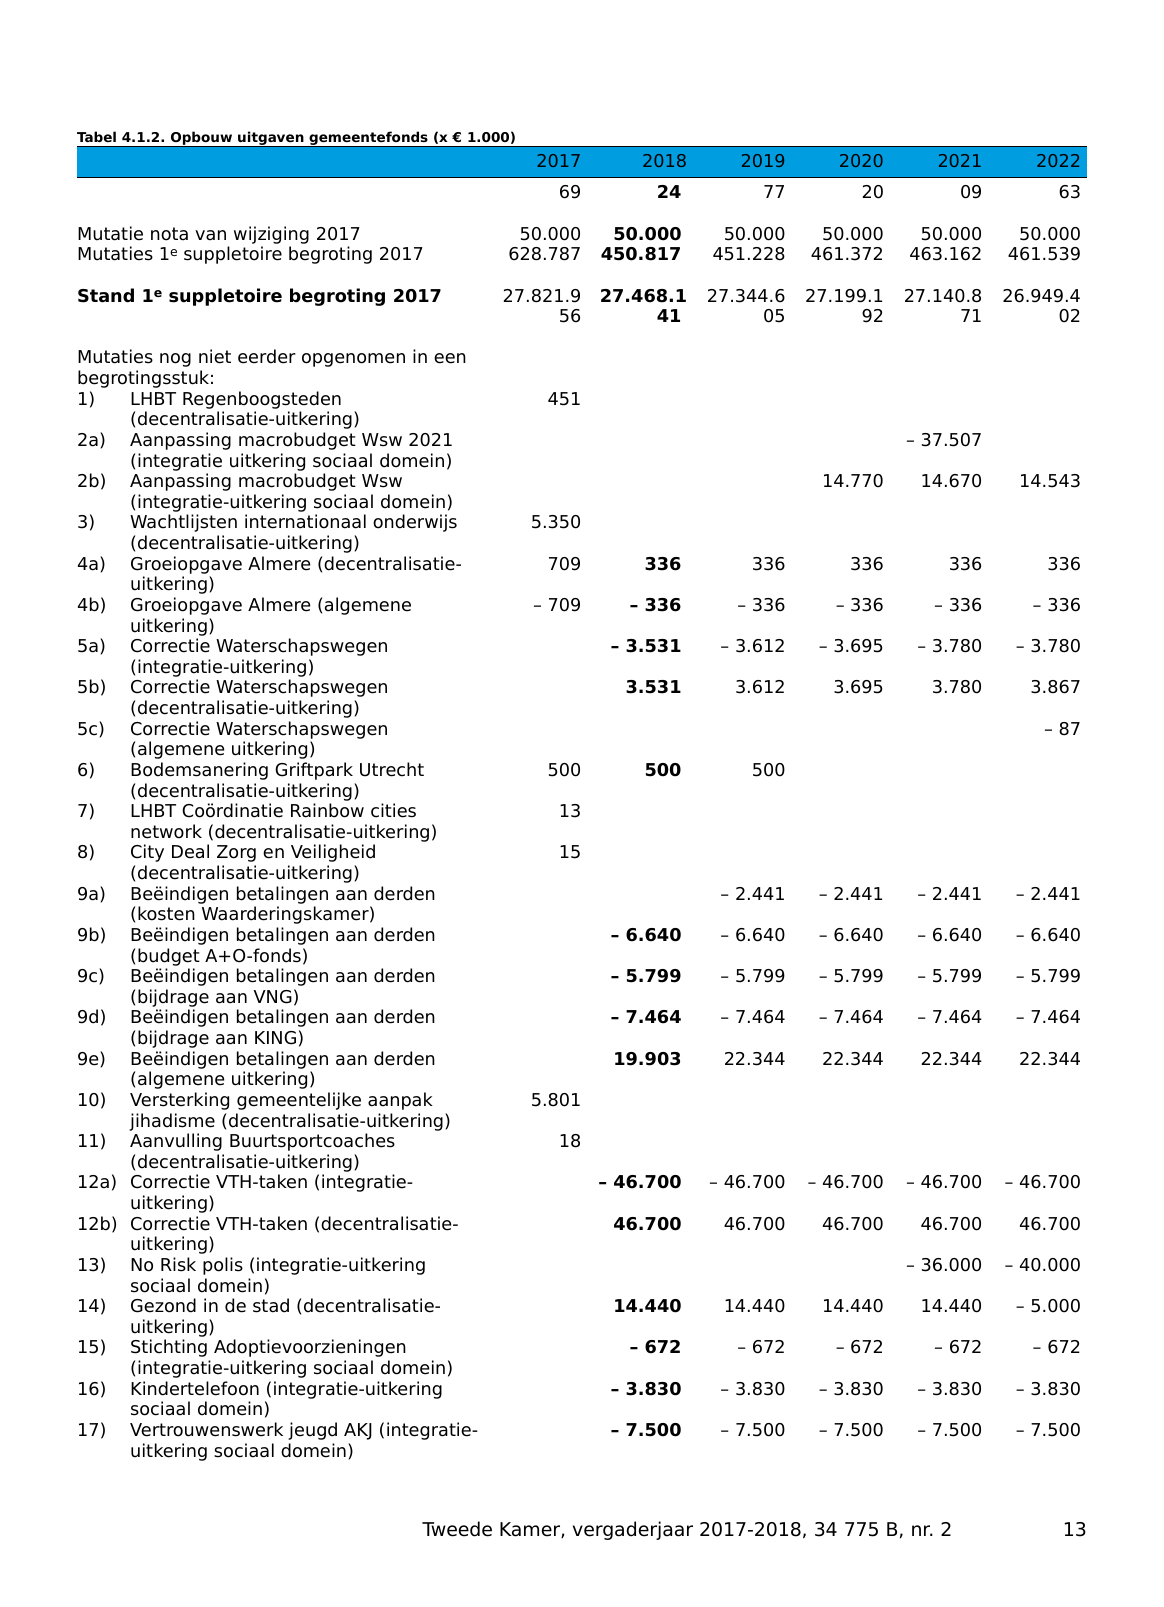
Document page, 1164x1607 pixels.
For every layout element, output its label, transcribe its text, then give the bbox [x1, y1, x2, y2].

table_cell 14.543 [988, 471, 1087, 512]
table_cell [988, 389, 1087, 430]
table_cell [587, 430, 693, 471]
table_cell – 672 [587, 1338, 693, 1379]
table_cell 4a) [77, 554, 124, 595]
table_cell [489, 430, 587, 471]
table_cell No Risk polis (integratie-uitkering sociaal domein) [124, 1255, 489, 1296]
table_cell 500 [489, 760, 587, 801]
table_cell [587, 389, 693, 430]
table_cell [693, 389, 791, 430]
table_cell [489, 1420, 587, 1461]
table_cell 27.199.192 [791, 286, 890, 327]
table_cell 12a) [77, 1173, 124, 1214]
table_cell [77, 203, 124, 224]
table_cell [587, 843, 693, 884]
table_cell 50.000 [791, 224, 890, 244]
table_cell City Deal Zorg en Veiligheid (decentralisatie-uitkering) [124, 843, 489, 884]
table_cell – 46.700 [791, 1173, 890, 1214]
table_cell 500 [587, 760, 693, 801]
table_cell [693, 843, 791, 884]
table_cell – 6.640 [890, 925, 988, 966]
table_cell – 2.441 [988, 884, 1087, 925]
table_cell [489, 1338, 587, 1379]
table_cell – 336 [890, 595, 988, 636]
table_cell 46.700 [791, 1214, 890, 1255]
table_cell 2018 [587, 147, 693, 177]
table_cell [489, 1255, 587, 1296]
table_cell [489, 1049, 587, 1090]
table_cell – 87 [988, 719, 1087, 760]
table_cell [791, 430, 890, 471]
table_cell – 5.799 [890, 966, 988, 1007]
table_cell – 672 [791, 1338, 890, 1379]
table_cell 13 [489, 801, 587, 842]
table_cell 27.821.956 [489, 286, 587, 327]
table_cell – 7.500 [791, 1420, 890, 1461]
table_cell 463.162 [890, 244, 988, 265]
table_cell 450.817 [587, 244, 693, 265]
table_cell 77 [693, 178, 791, 203]
table_cell [890, 843, 988, 884]
table_cell [489, 348, 587, 389]
table_cell [791, 1255, 890, 1296]
table_cell Stand 1e suppletoire begroting 2017 [77, 286, 489, 327]
table_cell – 6.640 [587, 925, 693, 966]
table_cell Correctie Waterschapswegen (decentralisatie-uitkering) [124, 678, 489, 719]
table_cell [791, 801, 890, 842]
table_cell [988, 203, 1087, 224]
table_cell [988, 1090, 1087, 1131]
table_cell 50.000 [988, 224, 1087, 244]
table_cell – 3.531 [587, 636, 693, 677]
table_cell 50.000 [890, 224, 988, 244]
table_cell 461.539 [988, 244, 1087, 265]
table_cell 22.344 [988, 1049, 1087, 1090]
table_cell 20 [791, 178, 890, 203]
table_cell [587, 471, 693, 512]
table_cell 2022 [988, 147, 1087, 177]
table_cell – 672 [693, 1338, 791, 1379]
table_cell [693, 430, 791, 471]
table_cell [693, 801, 791, 842]
table_header Tabel 4.1.2. Opbouw uitgaven gemeentefonds (x € 1.000) [77, 130, 1087, 146]
table_cell 2017 [489, 147, 587, 177]
table_cell – 2.441 [791, 884, 890, 925]
table_cell – 3.830 [791, 1379, 890, 1420]
table_cell – 672 [890, 1338, 988, 1379]
table_cell 451.228 [693, 244, 791, 265]
table_cell [587, 513, 693, 554]
table_cell [693, 348, 791, 389]
table_cell [890, 719, 988, 760]
table_cell [791, 843, 890, 884]
table_cell Beëindigen betalingen aan derden (bijdrage aan KING) [124, 1008, 489, 1049]
table_cell – 2.441 [693, 884, 791, 925]
table_cell – 40.000 [988, 1255, 1087, 1296]
table_cell [988, 327, 1087, 347]
table_cell Correctie Waterschapswegen (integratie-uitkering) [124, 636, 489, 677]
table_cell [693, 327, 791, 347]
table_cell Aanvulling Buurtsportcoaches (decentralisatie-uitkering) [124, 1131, 489, 1172]
table_cell LHBT Regenboogsteden (decentralisatie-uitkering) [124, 389, 489, 430]
table_cell 17) [77, 1420, 124, 1461]
table_cell [988, 801, 1087, 842]
table_cell – 7.500 [693, 1420, 791, 1461]
table_cell 9d) [77, 1008, 124, 1049]
table_cell 14.440 [791, 1296, 890, 1337]
table_cell 27.140.871 [890, 286, 988, 327]
table_cell 1) [77, 389, 124, 430]
table_cell [489, 966, 587, 1007]
table_cell 336 [791, 554, 890, 595]
table_cell – 336 [988, 595, 1087, 636]
table_cell [890, 1090, 988, 1131]
table_cell 5b) [77, 678, 124, 719]
table_cell – 3.612 [693, 636, 791, 677]
table_cell 22.344 [791, 1049, 890, 1090]
table_cell 3.695 [791, 678, 890, 719]
table_cell Wachtlijsten internationaal onderwijs (decentralisatie-uitkering) [124, 513, 489, 554]
table_cell [890, 389, 988, 430]
table_cell [587, 801, 693, 842]
table_cell 13) [77, 1255, 124, 1296]
table_cell – 3.830 [890, 1379, 988, 1420]
table_cell 8) [77, 843, 124, 884]
table_cell [890, 327, 988, 347]
table_cell [587, 265, 693, 286]
table_cell [587, 1090, 693, 1131]
table_cell 46.700 [693, 1214, 791, 1255]
table_cell [587, 1255, 693, 1296]
table_cell – 336 [791, 595, 890, 636]
table_cell Stichting Adoptievoorzieningen (integratie-uitkering sociaal domein) [124, 1338, 489, 1379]
table_cell – 5.000 [988, 1296, 1087, 1337]
table_cell 14.670 [890, 471, 988, 512]
table_cell Kindertelefoon (integratie-uitkering sociaal domein) [124, 1379, 489, 1420]
table_cell [587, 203, 693, 224]
table_cell [791, 719, 890, 760]
table_cell [489, 1008, 587, 1049]
table_cell [791, 1090, 890, 1131]
table_cell [489, 925, 587, 966]
table_cell – 672 [988, 1338, 1087, 1379]
table_cell Gezond in de stad (decentralisatie-uitkering) [124, 1296, 489, 1337]
table_cell [489, 1379, 587, 1420]
table_cell 336 [693, 554, 791, 595]
table_cell [988, 513, 1087, 554]
table_cell [890, 348, 988, 389]
table_cell [489, 327, 587, 347]
table_cell 3.612 [693, 678, 791, 719]
table_cell [489, 1173, 587, 1214]
table_cell Mutatie nota van wijziging 2017 [77, 224, 489, 244]
table_cell 26.949.402 [988, 286, 1087, 327]
table_cell 14.440 [587, 1296, 693, 1337]
table_cell – 7.464 [988, 1008, 1087, 1049]
table_cell 46.700 [587, 1214, 693, 1255]
table_cell 709 [489, 554, 587, 595]
table_cell 9a) [77, 884, 124, 925]
table_cell 3) [77, 513, 124, 554]
table_cell 3.780 [890, 678, 988, 719]
table_cell 50.000 [587, 224, 693, 244]
table_cell [489, 884, 587, 925]
table_cell – 7.464 [791, 1008, 890, 1049]
table_cell [489, 636, 587, 677]
table_cell 14) [77, 1296, 124, 1337]
table_cell 10) [77, 1090, 124, 1131]
table_cell – 5.799 [693, 966, 791, 1007]
table_cell 16) [77, 1379, 124, 1420]
table_cell LHBT Coördinatie Rainbow cities network (decentralisatie-uitkering) [124, 801, 489, 842]
table_cell Bodemsanering Griftpark Utrecht (decentralisatie-uitkering) [124, 760, 489, 801]
table_cell 15) [77, 1338, 124, 1379]
table_cell – 3.780 [988, 636, 1087, 677]
table_cell [693, 1090, 791, 1131]
table_cell 5c) [77, 719, 124, 760]
table_cell Beëindigen betalingen aan derden (bijdrage aan VNG) [124, 966, 489, 1007]
table_cell 27.344.605 [693, 286, 791, 327]
table_cell [124, 203, 489, 224]
table_cell 12b) [77, 1214, 124, 1255]
table_cell [791, 1131, 890, 1172]
table_cell – 46.700 [890, 1173, 988, 1214]
table_cell – 6.640 [988, 925, 1087, 966]
table_cell – 37.507 [890, 430, 988, 471]
table_cell Beëindigen betalingen aan derden (kosten Waarderingskamer) [124, 884, 489, 925]
table_cell 3.531 [587, 678, 693, 719]
table_cell 27.468.141 [587, 286, 693, 327]
table_cell 2a) [77, 430, 124, 471]
table_cell [988, 1131, 1087, 1172]
table_cell 24 [587, 178, 693, 203]
table_cell 22.344 [890, 1049, 988, 1090]
table_cell [489, 1296, 587, 1337]
table_cell 336 [890, 554, 988, 595]
table_cell – 36.000 [890, 1255, 988, 1296]
table_cell – 7.500 [988, 1420, 1087, 1461]
table_cell [693, 203, 791, 224]
table_cell Correctie Waterschapswegen (algemene uitkering) [124, 719, 489, 760]
table_cell Correctie VTH-taken (integratie-uitkering) [124, 1173, 489, 1214]
table_cell Mutaties nog niet eerder opgenomen in een begrotingsstuk: [77, 348, 489, 389]
table_cell 46.700 [890, 1214, 988, 1255]
table_cell – 7.500 [587, 1420, 693, 1461]
table_cell – 336 [693, 595, 791, 636]
table_cell [890, 801, 988, 842]
table_cell 2020 [791, 147, 890, 177]
table_cell 451 [489, 389, 587, 430]
table_cell [77, 327, 124, 347]
table_cell [791, 389, 890, 430]
table_cell 500 [693, 760, 791, 801]
table_cell – 3.830 [988, 1379, 1087, 1420]
table_cell 22.344 [693, 1049, 791, 1090]
table_cell Vertrouwenswerk jeugd AKJ (integratie-uitkering sociaal domein) [124, 1420, 489, 1461]
table_cell 9b) [77, 925, 124, 966]
table_cell Correctie VTH-taken (decentralisatie-uitkering) [124, 1214, 489, 1255]
table_cell 5a) [77, 636, 124, 677]
table_cell Aanpassing macrobudget Wsw 2021 (integratie uitkering sociaal domein) [124, 430, 489, 471]
table_cell [693, 513, 791, 554]
table_cell [890, 203, 988, 224]
table_cell 50.000 [693, 224, 791, 244]
table_cell – 3.695 [791, 636, 890, 677]
table_cell – 5.799 [587, 966, 693, 1007]
table_cell [791, 348, 890, 389]
table_cell [791, 265, 890, 286]
table_cell 18 [489, 1131, 587, 1172]
table_cell [587, 348, 693, 389]
table_cell 336 [988, 554, 1087, 595]
table_cell 628.787 [489, 244, 587, 265]
table_cell 9c) [77, 966, 124, 1007]
table_cell – 5.799 [791, 966, 890, 1007]
table_cell [489, 719, 587, 760]
table_cell 63 [988, 178, 1087, 203]
table_cell 9e) [77, 1049, 124, 1090]
table_cell [988, 348, 1087, 389]
table_cell 6) [77, 760, 124, 801]
table_cell Beëindigen betalingen aan derden (budget A+O-fonds) [124, 925, 489, 966]
table_cell – 6.640 [693, 925, 791, 966]
table_cell [693, 719, 791, 760]
table_cell [791, 203, 890, 224]
table_cell 4b) [77, 595, 124, 636]
table_cell [791, 327, 890, 347]
table_cell 50.000 [489, 224, 587, 244]
table_cell [489, 203, 587, 224]
table_cell – 46.700 [988, 1173, 1087, 1214]
table_cell Aanpassing macrobudget Wsw (integratie-uitkering sociaal domein) [124, 471, 489, 512]
table_cell 2019 [693, 147, 791, 177]
table_cell 14.440 [693, 1296, 791, 1337]
table_cell [890, 760, 988, 801]
table_cell Beëindigen betalingen aan derden (algemene uitkering) [124, 1049, 489, 1090]
table_cell [124, 147, 489, 177]
table_cell – 3.830 [587, 1379, 693, 1420]
table_cell 336 [587, 554, 693, 595]
table_cell Groeiopgave Almere (decentralisatie-uitkering) [124, 554, 489, 595]
table_cell Versterking gemeentelijke aanpak jihadisme (decentralisatie-uitkering) [124, 1090, 489, 1131]
table_cell [489, 678, 587, 719]
table_cell [988, 430, 1087, 471]
table_cell – 3.830 [693, 1379, 791, 1420]
table_cell 3.867 [988, 678, 1087, 719]
table_cell [124, 327, 489, 347]
table_cell – 7.464 [693, 1008, 791, 1049]
table_cell – 46.700 [587, 1173, 693, 1214]
table_cell [988, 760, 1087, 801]
table_cell [890, 513, 988, 554]
table_cell 19.903 [587, 1049, 693, 1090]
table_cell – 336 [587, 595, 693, 636]
table_cell 461.372 [791, 244, 890, 265]
table_cell [77, 178, 489, 203]
table_cell [890, 1131, 988, 1172]
table_cell 5.350 [489, 513, 587, 554]
table_cell [587, 1131, 693, 1172]
table_cell [124, 265, 489, 286]
table_cell 15 [489, 843, 587, 884]
table_cell 7) [77, 801, 124, 842]
table_cell Mutaties 1e suppletoire begroting 2017 [77, 244, 489, 265]
table_cell [77, 265, 124, 286]
table_cell [587, 327, 693, 347]
table_cell – 2.441 [890, 884, 988, 925]
table_cell [489, 471, 587, 512]
table_cell 2b) [77, 471, 124, 512]
table_cell – 709 [489, 595, 587, 636]
table_cell – 6.640 [791, 925, 890, 966]
table_cell 09 [890, 178, 988, 203]
table_cell [587, 884, 693, 925]
table_cell [587, 719, 693, 760]
table_cell – 46.700 [693, 1173, 791, 1214]
table_cell 46.700 [988, 1214, 1087, 1255]
table_cell [988, 265, 1087, 286]
table_cell 11) [77, 1131, 124, 1172]
table_cell 14.770 [791, 471, 890, 512]
table_cell 14.440 [890, 1296, 988, 1337]
table_cell [77, 147, 124, 177]
table_cell Groeiopgave Almere (algemene uitkering) [124, 595, 489, 636]
table_cell [693, 265, 791, 286]
table_cell [791, 513, 890, 554]
table_cell 69 [489, 178, 587, 203]
table_cell – 3.780 [890, 636, 988, 677]
table_cell – 7.500 [890, 1420, 988, 1461]
table_cell [489, 1214, 587, 1255]
table_cell [890, 265, 988, 286]
table_cell [693, 1255, 791, 1296]
table_cell – 7.464 [890, 1008, 988, 1049]
table_cell 5.801 [489, 1090, 587, 1131]
table_cell [693, 1131, 791, 1172]
table_cell – 7.464 [587, 1008, 693, 1049]
table_cell – 5.799 [988, 966, 1087, 1007]
table_cell [791, 760, 890, 801]
table_cell [693, 471, 791, 512]
table_cell [988, 843, 1087, 884]
table_cell 2021 [890, 147, 988, 177]
table_cell [489, 265, 587, 286]
